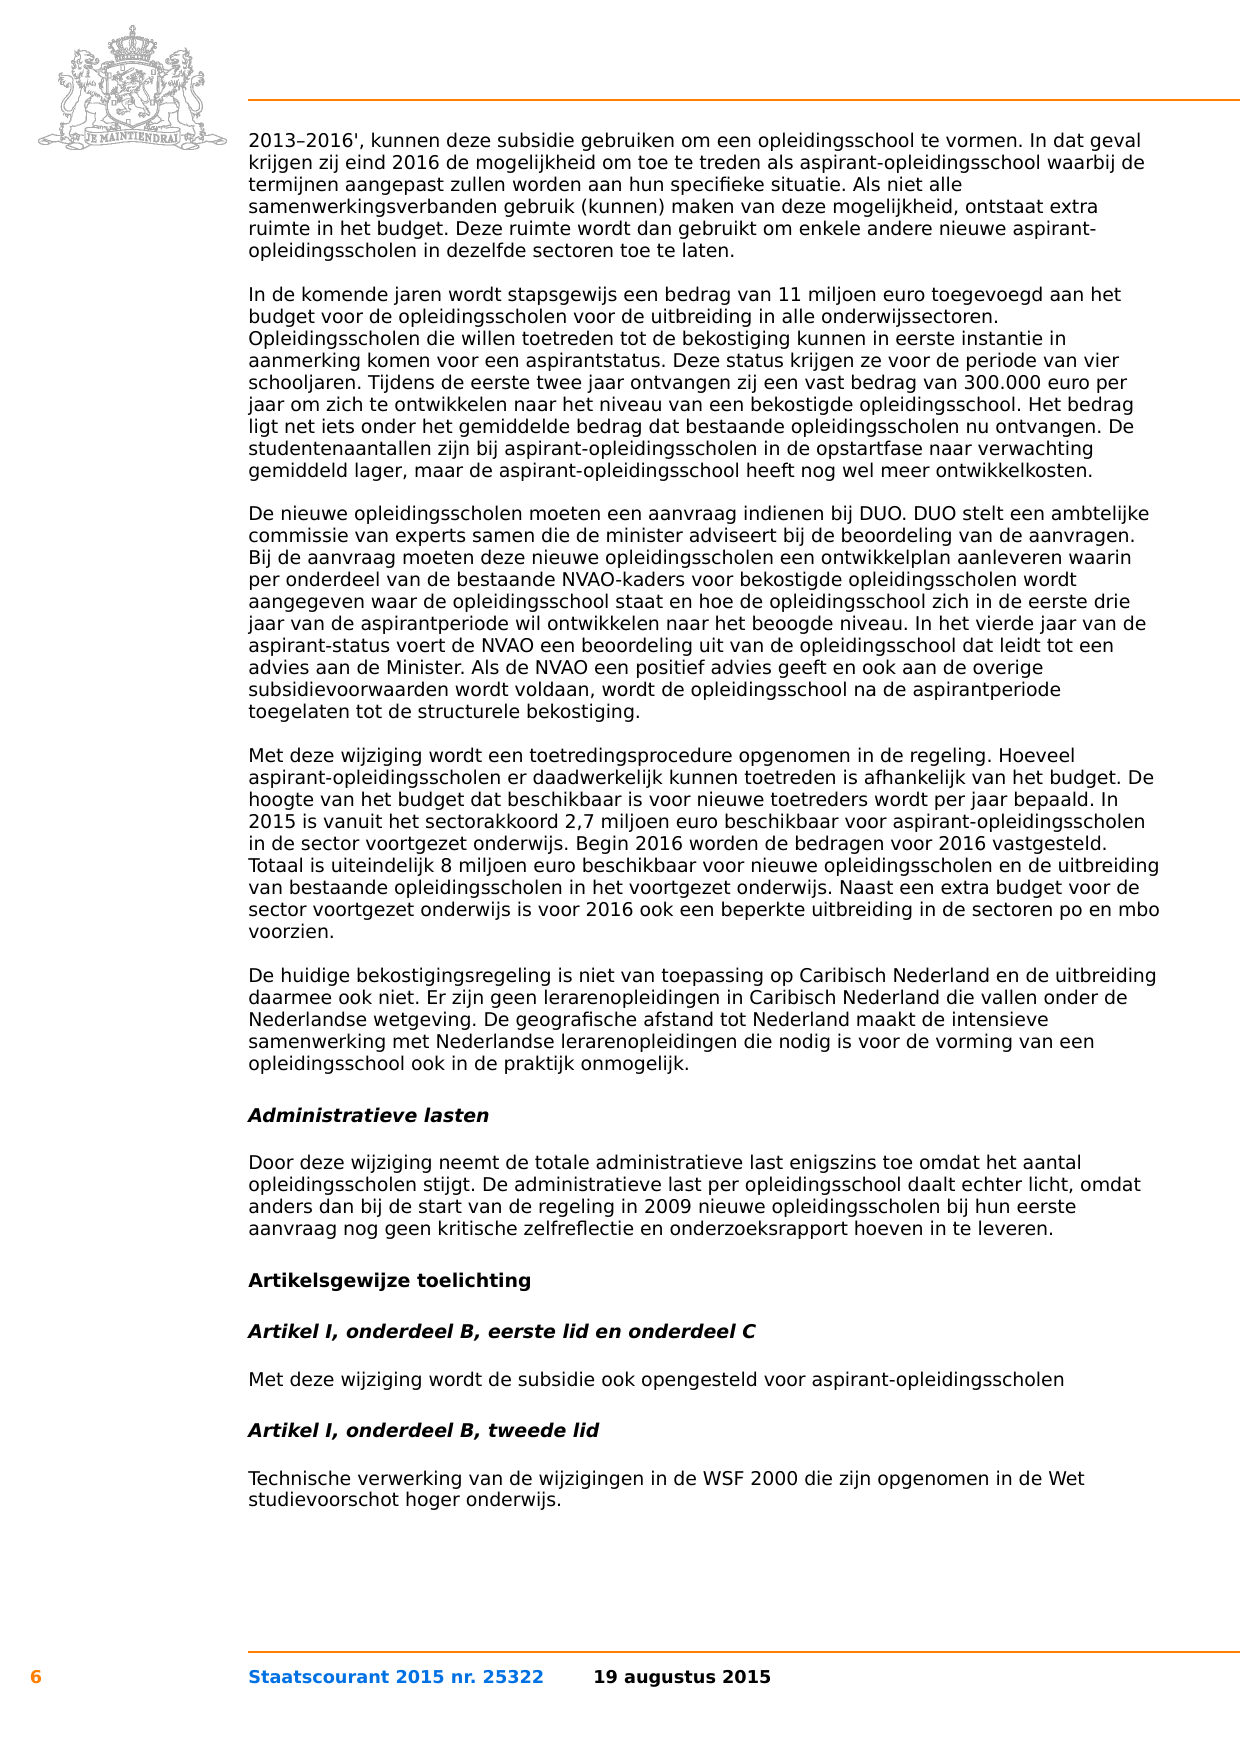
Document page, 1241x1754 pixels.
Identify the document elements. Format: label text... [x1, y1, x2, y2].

text De nieuwe opleidingsscholen moeten een aanvraag indienen bij DUO. DUO stelt een ambtelijke commissie van experts samen die de minister adviseert bij de beoordeling van de aanvragen. Bij de aanvraag moeten deze nieuwe opleidingsscholen een ontwikkelplan aanleveren waarin per onderdeel van de bestaande NVAO-kaders voor bekostigde opleidingsscholen wordt aangegeven waar de opleidingsschool staat en hoe de opleidingsschool zich in de eerste drie jaar van de aspirantperiode wil ontwikkelen naar het beoogde niveau. In het vierde jaar van de aspirant-status voert de NVAO een beoordeling uit van de opleidingsschool dat leidt tot een advies aan de Minister. Als de NVAO een positief advies geeft en ook aan de overige subsidievoorwaarden wordt voldaan, wordt de opleidingsschool na de aspirantperiode toegelaten tot de structurele bekostiging. [248, 503, 1163, 723]
text Met deze wijziging wordt de subsidie ook opengesteld voor aspirant-opleidingsscholen [248, 1368, 1163, 1390]
subtitle Artikelsgewijze toelichting [248, 1269, 1163, 1291]
text Technische verwerking van de wijzigingen in de WSF 2000 die zijn opgenomen in de Wet studievoorschot hoger onderwijs. [248, 1467, 1163, 1511]
text In de komende jaren wordt stapsgewijs een bedrag van 11 miljoen euro toegevoegd aan het budget voor de opleidingsscholen voor de uitbreiding in alle onderwijssectoren. [248, 284, 1163, 328]
text Door deze wijziging neemt de totale administratieve last enigszins toe omdat het aantal opleidingsscholen stijgt. De administratieve last per opleidingsschool daalt echter licht, omdat anders dan bij de start van de regeling in 2009 nieuwe opleidingsscholen bij hun eerste aanvraag nog geen kritische zelfreflectie en onderzoeksrapport hoeven in te leveren. [248, 1152, 1163, 1239]
subtitle Artikel I, onderdeel B, tweede lid [248, 1420, 1163, 1442]
subtitle Artikel I, onderdeel B, eerste lid en onderdeel C [248, 1321, 1163, 1343]
text Opleidingsscholen die willen toetreden tot de bekostiging kunnen in eerste instantie in aanmerking komen voor een aspirantstatus. Deze status krijgen ze voor de periode van vier schooljaren. Tijdens de eerste twee jaar ontvangen zij een vast bedrag van 300.000 euro per jaar om zich te ontwikkelen naar het niveau van een bekostigde opleidingsschool. Het bedrag ligt net iets onder het gemiddelde bedrag dat bestaande opleidingsscholen nu ontvangen. De studentenaantallen zijn bij aspirant-opleidingsscholen in de opstartfase naar verwachting gemiddeld lager, maar de aspirant-opleidingsschool heeft nog wel meer ontwikkelkosten. [248, 328, 1163, 481]
picture [38, 25, 227, 150]
text De huidige bekostigingsregeling is niet van toepassing op Caribisch Nederland en de uitbreiding daarmee ook niet. Er zijn geen lerarenopleidingen in Caribisch Nederland die vallen onder de Nederlandse wetgeving. De geografische afstand tot Nederland maakt de intensieve samenwerking met Nederlandse lerarenopleidingen die nodig is voor de vorming van een opleidingsschool ook in de praktijk onmogelijk. [248, 965, 1163, 1074]
text 2013–2016', kunnen deze subsidie gebruiken om een opleidingsschool te vormen. In dat geval krijgen zij eind 2016 de mogelijkheid om toe te treden als aspirant-opleidingsschool waarbij de termijnen aangepast zullen worden aan hun specifieke situatie. Als niet alle samenwerkingsverbanden gebruik (kunnen) maken van deze mogelijkheid, ontstaat extra ruimte in het budget. Deze ruimte wordt dan gebruikt om enkele andere nieuwe aspirant-opleidingsscholen in dezelfde sectoren toe te laten. [248, 130, 1163, 262]
text Met deze wijziging wordt een toetredingsprocedure opgenomen in de regeling. Hoeveel aspirant-opleidingsscholen er daadwerkelijk kunnen toetreden is afhankelijk van het budget. De hoogte van het budget dat beschikbaar is voor nieuwe toetreders wordt per jaar bepaald. In 2015 is vanuit het sectorakkoord 2,7 miljoen euro beschikbaar voor aspirant-opleidingsscholen in de sector voortgezet onderwijs. Begin 2016 worden de bedragen voor 2016 vastgesteld. Totaal is uiteindelijk 8 miljoen euro beschikbaar voor nieuwe opleidingsscholen en de uitbreiding van bestaande opleidingsscholen in het voortgezet onderwijs. Naast een extra budget voor de sector voortgezet onderwijs is voor 2016 ook een beperkte uitbreiding in de sectoren po en mbo voorzien. [248, 745, 1163, 943]
subtitle Administratieve lasten [248, 1104, 1163, 1127]
